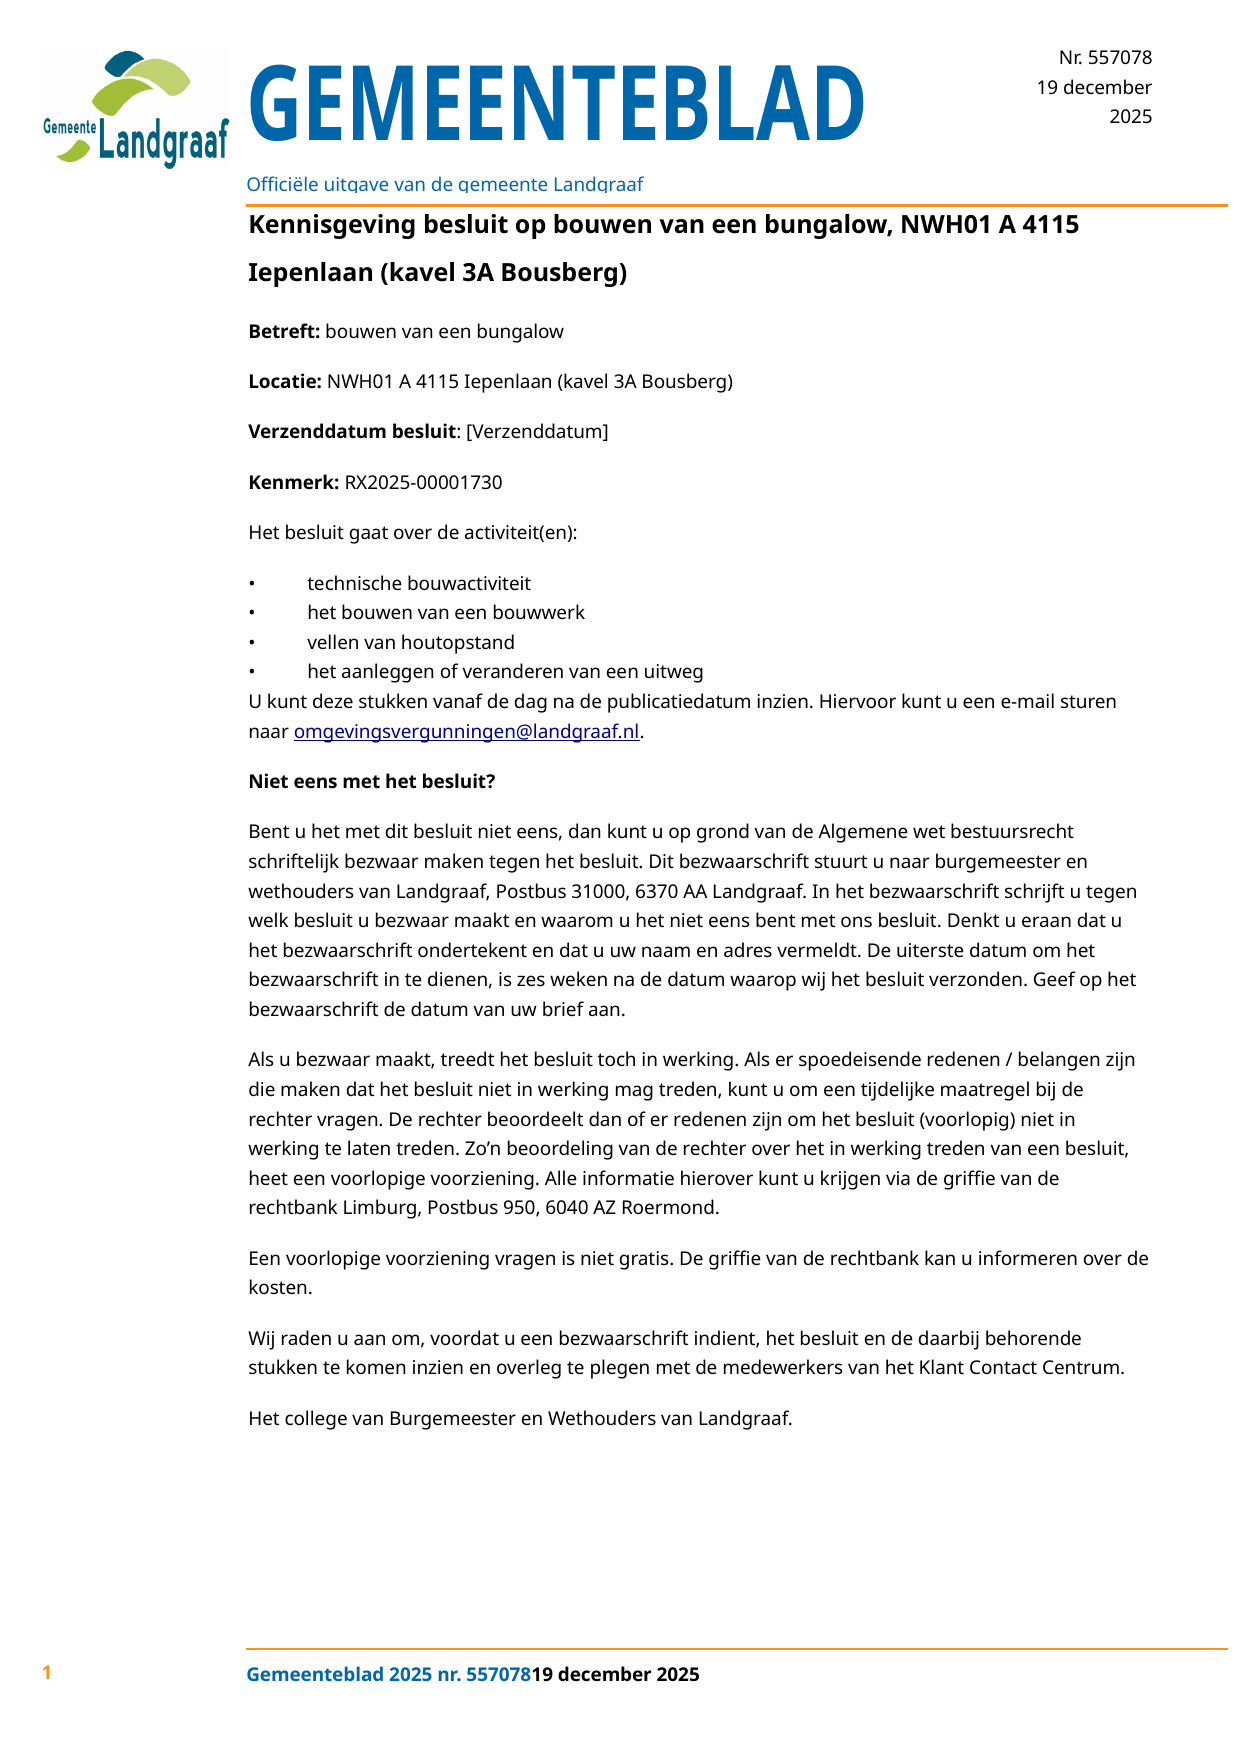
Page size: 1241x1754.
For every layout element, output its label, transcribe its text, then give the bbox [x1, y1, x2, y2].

text Verzenddatum besluit: [Verzenddatum] [248, 419, 1152, 444]
list vellen van houtopstand [248, 629, 1152, 655]
text Kennisgeving besluit op bouwen van een bungalow, NWH01 A 4115 Iepenlaan (kavel 3A Bousberg) [248, 207, 1152, 288]
list het bouwen van een bouwwerk [248, 599, 1152, 625]
text Als u bezwaar maakt, treedt het besluit toch in werking. Als er spoedeisende redenen / belangen zijn die maken dat het besluit niet in werking mag treden, kunt u om een tijdelijke maatregel bij de rechter vragen. De rechter beoordeelt dan of er redenen zijn om het besluit (voorlopig) niet in werking te laten treden. Zo’n beoordeling van de rechter over het in werking treden van een besluit, heet een voorlopige voorziening. Alle informatie hierover kunt u krijgen via de griffie van de rechtbank Limburg, Postbus 950, 6040 AZ Roermond. [248, 1047, 1152, 1220]
text Kenmerk: RX2025-00001730 [248, 469, 1152, 495]
list technische bouwactiviteit [248, 570, 1152, 596]
text Niet eens met het besluit? [248, 768, 1152, 794]
text Bent u het met dit besluit niet eens, dan kunt u op grond van de Algemene wet bestuursrecht schriftelijk bezwaar maken tegen het besluit. Dit bezwaarschrift stuurt u naar burgemeester en wethouders van Landgraaf, Postbus 31000, 6370 AA Landgraaf. In het bezwaarschrift schrijft u tegen welk besluit u bezwaar maakt en waarom u het niet eens bent met ons besluit. Denkt u eraan dat u het bezwaarschrift ondertekent en dat u uw naam en adres vermeldt. De uiterste datum om het bezwaarschrift in te dienen, is zes weken na de datum waarop wij het besluit verzonden. Geef op het bezwaarschrift de datum van uw brief aan. [248, 819, 1152, 1022]
text Betreft: bouwen van een bungalow [248, 318, 1152, 344]
text Het besluit gaat over de activiteit(en): [248, 519, 1152, 545]
picture [41, 47, 231, 172]
text Wij raden u aan om, voordat u een bezwaarschrift indient, het besluit en de daarbij behorende stukken te komen inzien en overleg te plegen met de medewerkers van het Klant Contact Centrum. [248, 1325, 1152, 1380]
text Locatie: NWH01 A 4115 Iepenlaan (kavel 3A Bousberg) [248, 368, 1152, 394]
list het aanleggen of veranderen van een uitweg [248, 659, 1152, 684]
text U kunt deze stukken vanaf de dag na de publicatiedatum inzien. Hiervoor kunt u een e-mail sturen naar omgevingsvergunningen@landgraaf.nl. [248, 688, 1152, 744]
text Een voorlopige voorziening vragen is niet gratis. De griffie van de rechtbank kan u informeren over de kosten. [248, 1245, 1152, 1300]
text Het college van Burgemeester en Wethouders van Landgraaf. [248, 1405, 1152, 1431]
